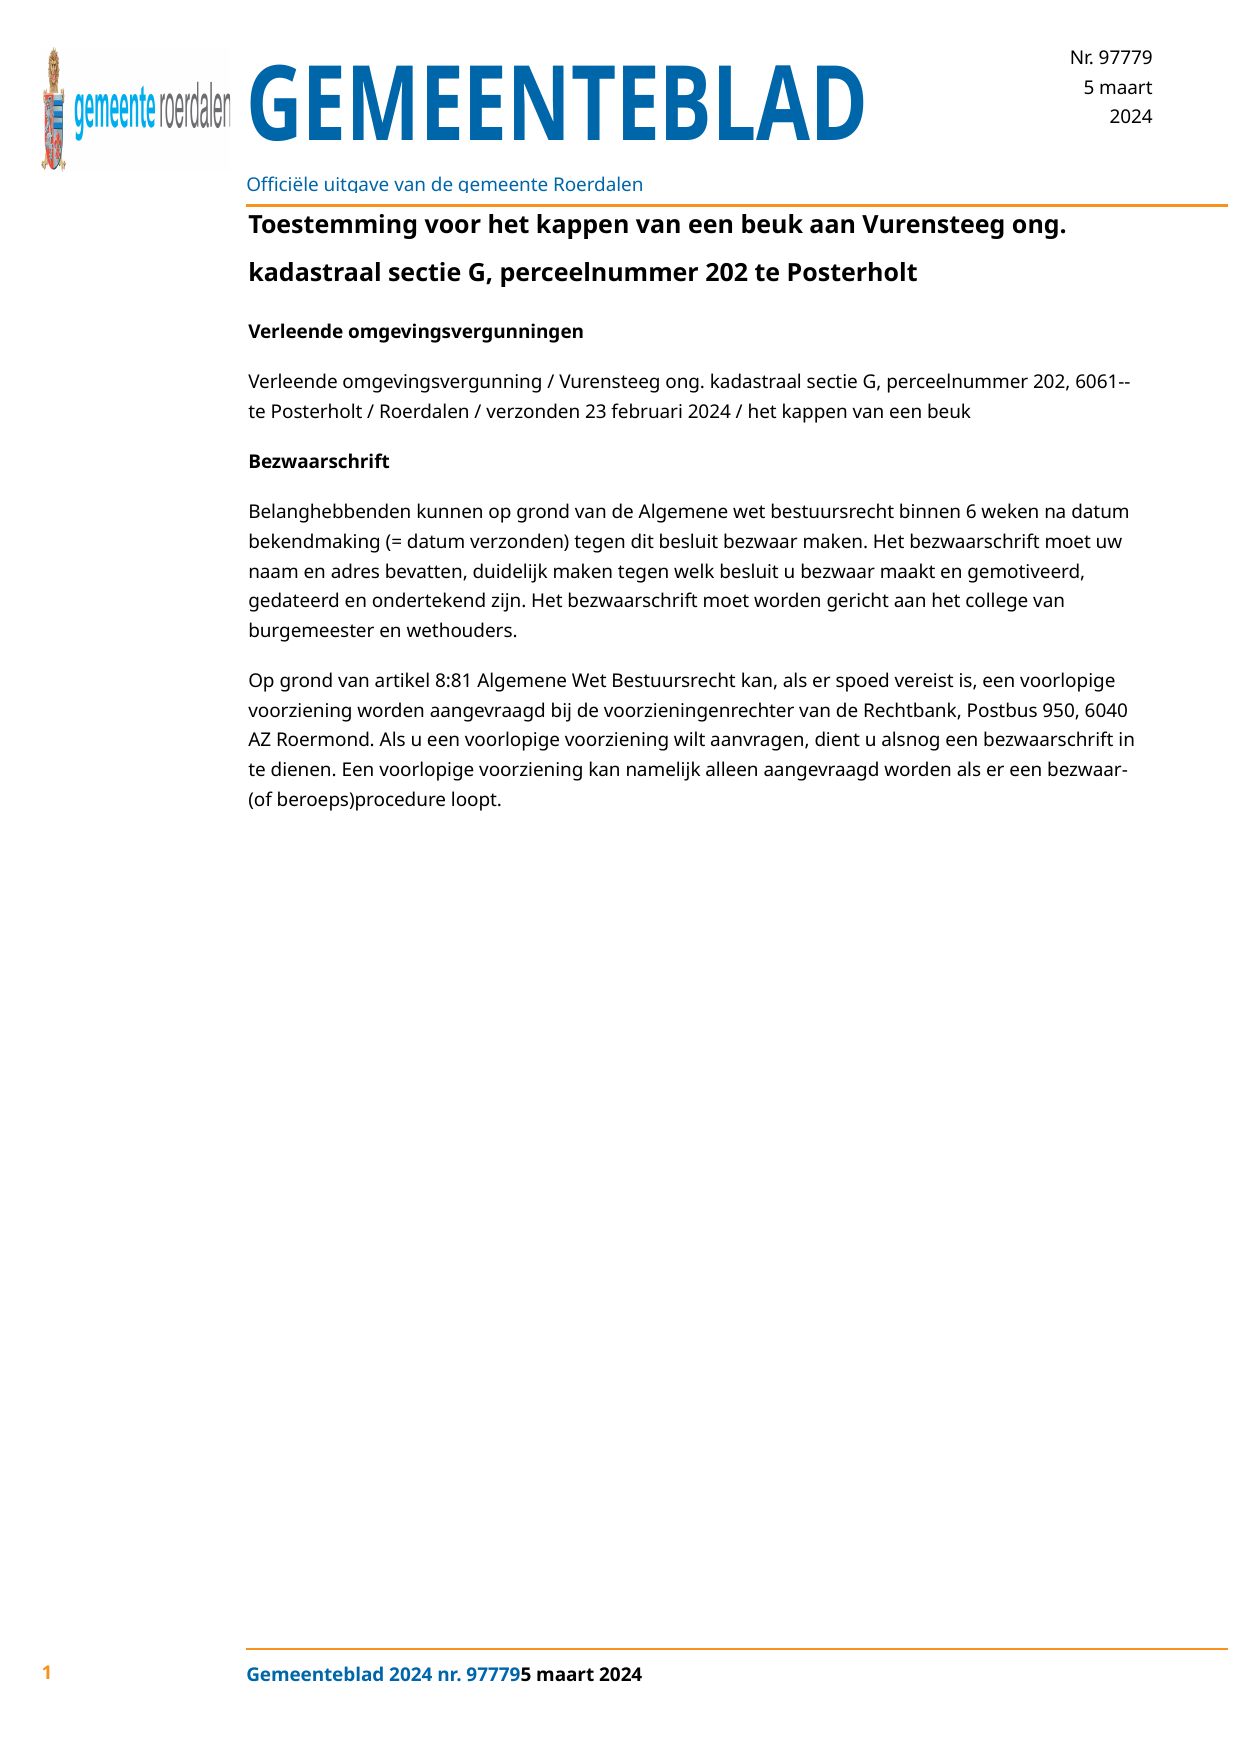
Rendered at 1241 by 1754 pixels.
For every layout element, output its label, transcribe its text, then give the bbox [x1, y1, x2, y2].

text Verleende omgevingsvergunning / Vurensteeg ong. kadastraal sectie G, perceelnummer 202, 6061-- te Posterholt / Roerdalen / verzonden 23 februari 2024 / het kappen van een beuk [248, 368, 1152, 424]
text Bezwaarschrift [248, 448, 1152, 474]
text Op grond van artikel 8:81 Algemene Wet Bestuursrecht kan, als er spoed vereist is, een voorlopige voorziening worden aangevraagd bij de voorzieningenrechter van de Rechtbank, Postbus 950, 6040 AZ Roermond. Als u een voorlopige voorziening wilt aanvragen, dient u alsnog een bezwaarschrift in te dienen. Een voorlopige voorziening kan namelijk alleen aangevraagd worden als er een bezwaar- (of beroeps)procedure loopt. [248, 667, 1152, 812]
text Toestemming voor het kappen van een beuk aan Vurensteeg ong. kadastraal sectie G, perceelnummer 202 te Posterholt [248, 207, 1152, 288]
picture [41, 47, 231, 172]
text Verleende omgevingsvergunningen [248, 318, 1152, 344]
text Belanghebbenden kunnen op grond van de Algemene wet bestuursrecht binnen 6 weken na datum bekendmaking (= datum verzonden) tegen dit besluit bezwaar maken. Het bezwaarschrift moet uw naam en adres bevatten, duidelijk maken tegen welk besluit u bezwaar maakt en gemotiveerd, gedateerd en ondertekend zijn. Het bezwaarschrift moet worden gericht aan het college van burgemeester en wethouders. [248, 499, 1152, 643]
